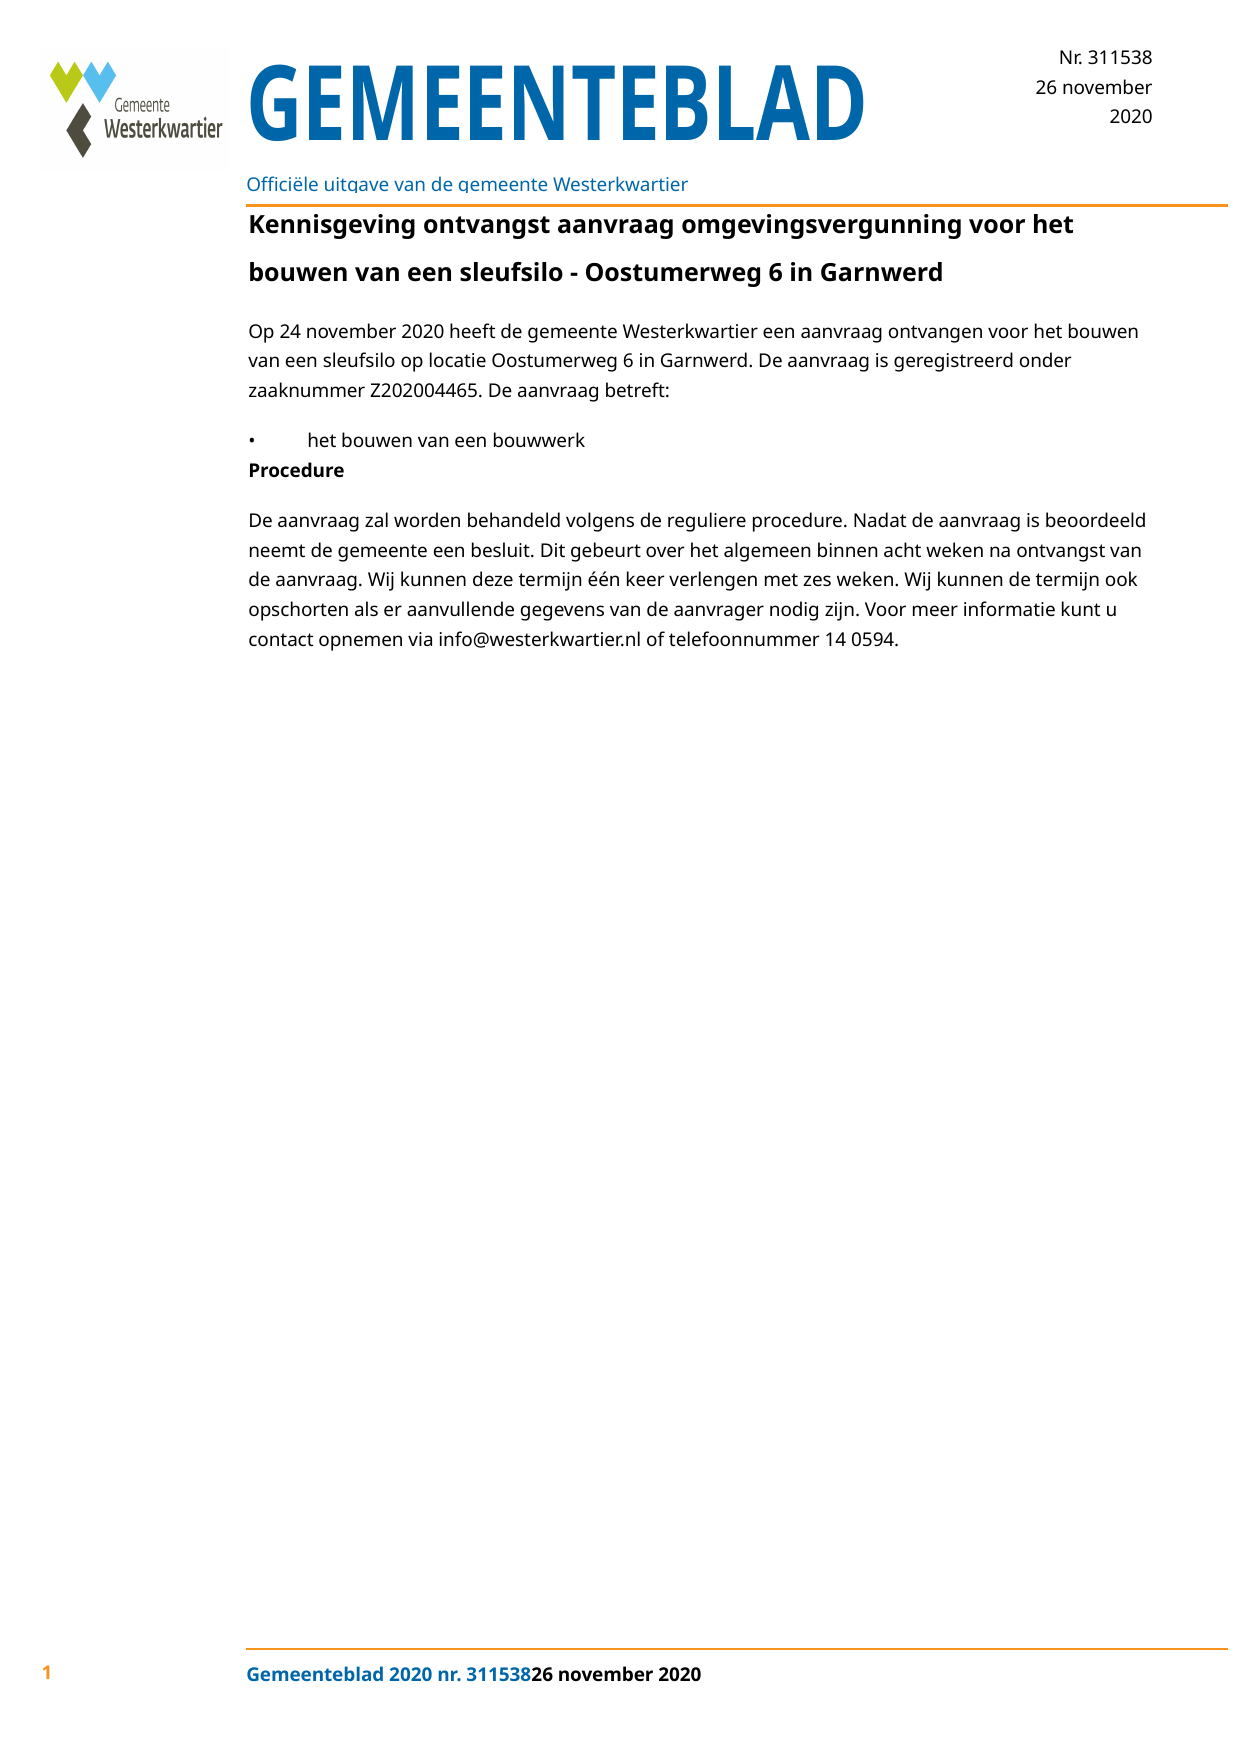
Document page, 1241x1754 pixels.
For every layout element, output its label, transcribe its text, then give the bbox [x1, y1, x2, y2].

text De aanvraag zal worden behandeld volgens de reguliere procedure. Nadat de aanvraag is beoordeeld neemt de gemeente een besluit. Dit gebeurt over het algemeen binnen acht weken na ontvangst van de aanvraag. Wij kunnen deze termijn één keer verlengen met zes weken. Wij kunnen de termijn ook opschorten als er aanvullende gegevens van de aanvrager nodig zijn. Voor meer informatie kunt u contact opnemen via info@westerkwartier.nl of telefoonnummer 14 0594. [248, 507, 1152, 652]
text Kennisgeving ontvangst aanvraag omgevingsvergunning voor het bouwen van een sleufsilo - Oostumerweg 6 in Garnwerd [248, 207, 1152, 288]
list het bouwen van een bouwwerk [248, 427, 1152, 453]
text Op 24 november 2020 heeft de gemeente Westerkwartier een aanvraag ontvangen voor het bouwen van een sleufsilo op locatie Oostumerweg 6 in Garnwerd. De aanvraag is geregistreerd onder zaaknummer Z202004465. De aanvraag betreft: [248, 318, 1152, 403]
text Procedure [248, 457, 1152, 483]
picture [41, 47, 231, 172]
